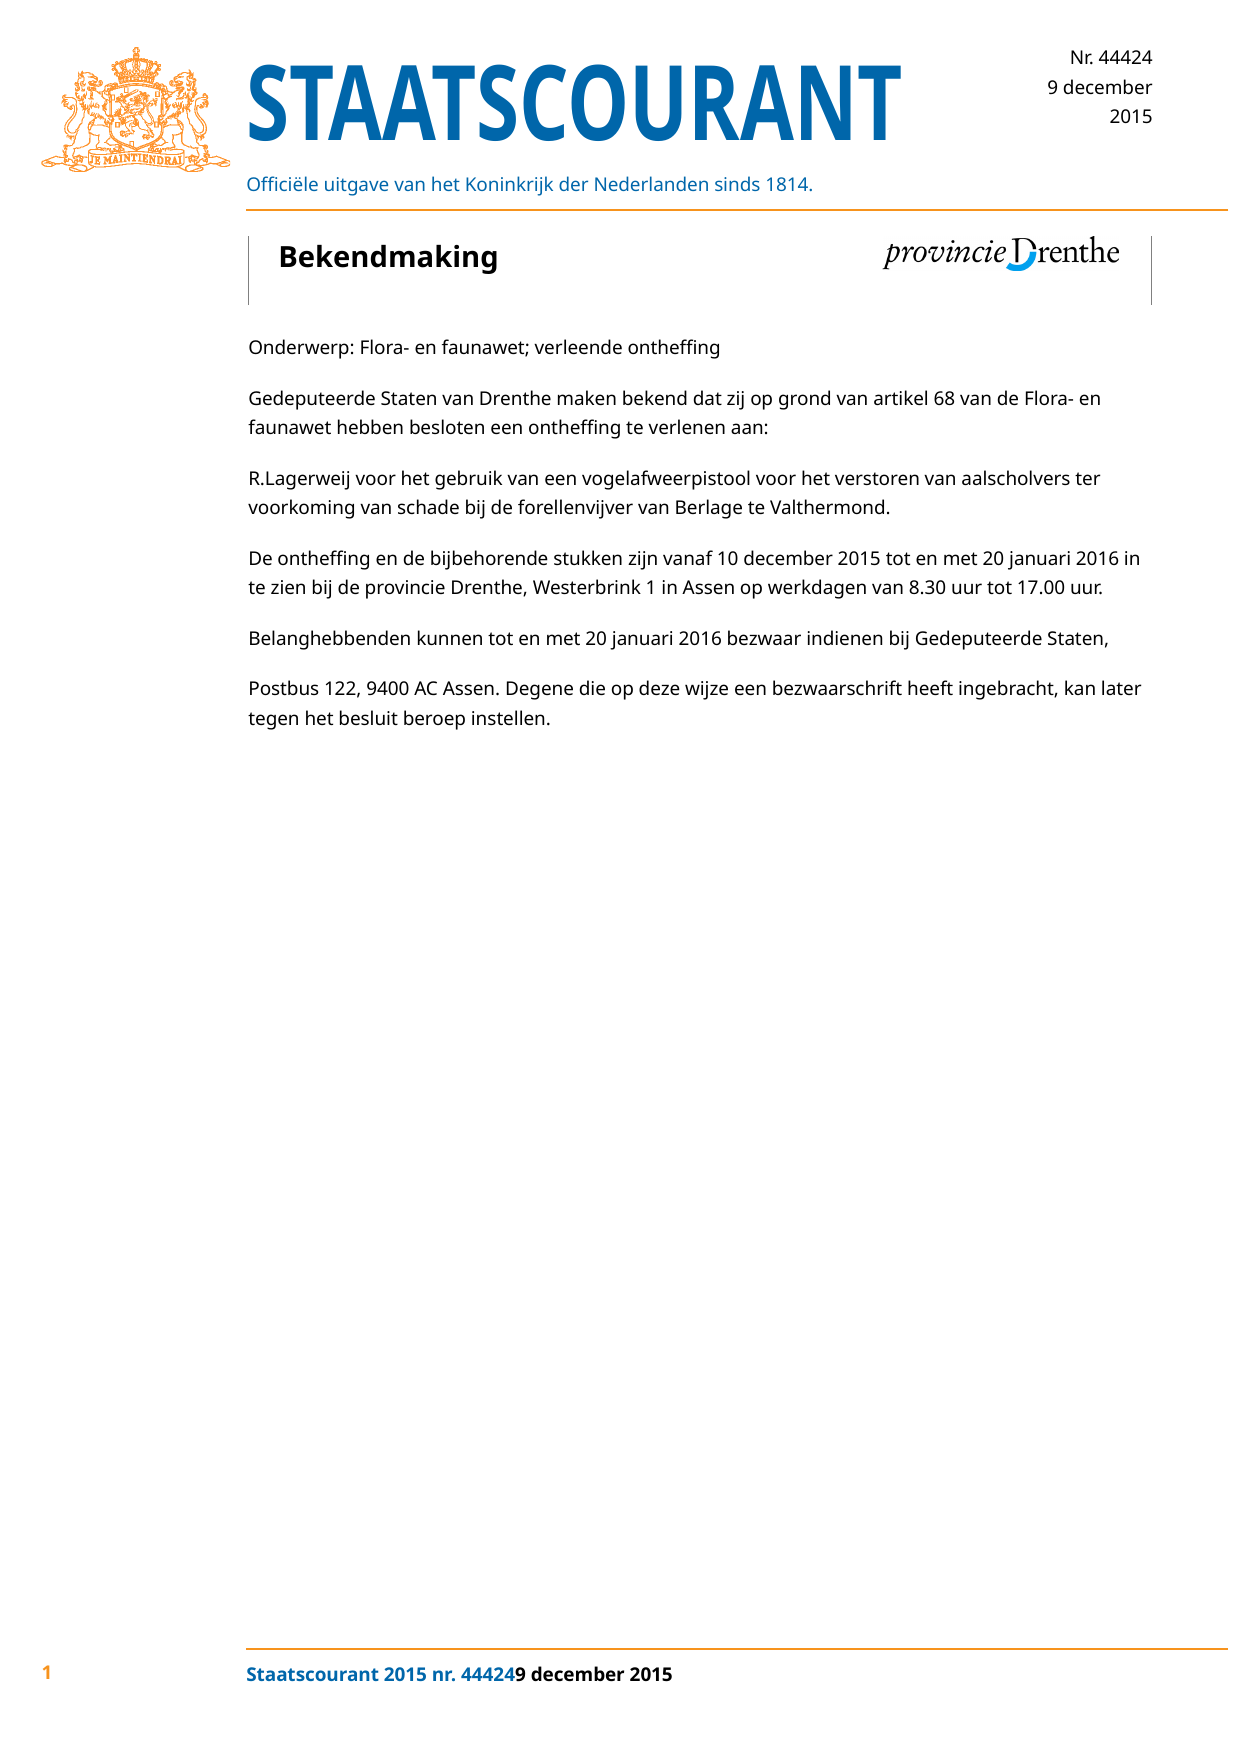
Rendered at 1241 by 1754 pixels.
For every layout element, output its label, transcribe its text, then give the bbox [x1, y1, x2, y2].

table_header Bekendmaking [249, 236, 850, 305]
text Postbus 122, 9400 AC Assen. Degene die op deze wijze een bezwaarschrift heeft ingebracht, kan later tegen het besluit beroep instellen. [248, 675, 1152, 731]
picture [41, 47, 231, 172]
text De ontheffing en de bijbehorende stukken zijn vanaf 10 december 2015 tot en met 20 januari 2016 in te zien bij de provincie Drenthe, Westerbrink 1 in Assen op werkdagen van 8.30 uur tot 17.00 uur. [248, 545, 1152, 600]
text Belanghebbenden kunnen tot en met 20 januari 2016 bezwaar indienen bij Gedeputeerde Staten, [248, 625, 1152, 651]
text R.Lagerweij voor het gebruik van een vogelafweerpistool voor het verstoren van aalscholvers ter voorkoming van schade bij de forellenvijver van Berlage te Valthermond. [248, 465, 1152, 520]
text Onderwerp: Flora- en faunawet; verleende ontheffing [248, 334, 1152, 360]
picture [882, 236, 1119, 271]
text Gedeputeerde Staten van Drenthe maken bekend dat zij op grond van artikel 68 van de Flora- en faunawet hebben besloten een ontheffing te verlenen aan: [248, 385, 1152, 440]
table_header [850, 236, 1151, 305]
